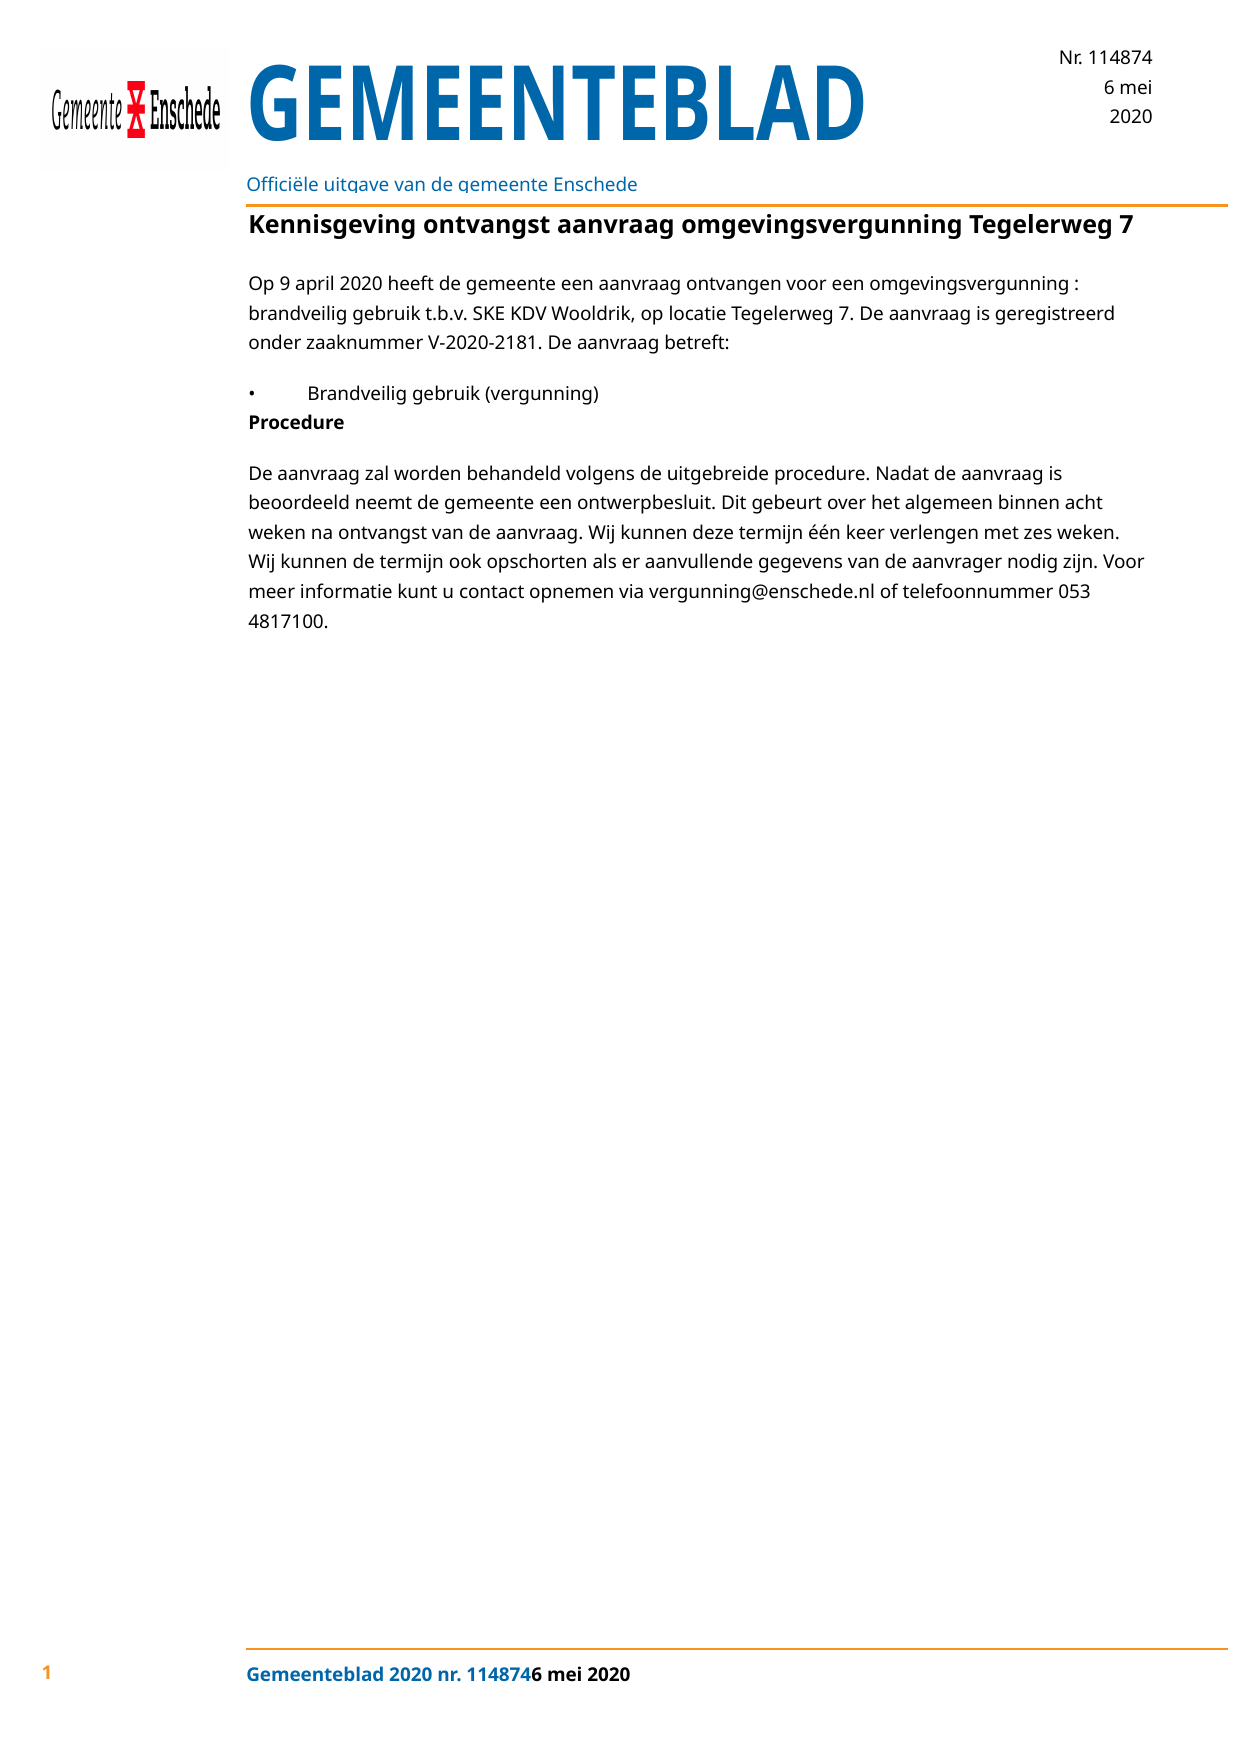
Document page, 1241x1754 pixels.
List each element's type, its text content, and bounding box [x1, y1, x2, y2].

list Brandveilig gebruik (vergunning) [248, 380, 1152, 406]
text Op 9 april 2020 heeft de gemeente een aanvraag ontvangen voor een omgevingsvergunning : brandveilig gebruik t.b.v. SKE KDV Wooldrik, op locatie Tegelerweg 7. De aanvraag is geregistreerd onder zaaknummer V-2020-2181. De aanvraag betreft: [248, 270, 1152, 355]
picture [41, 47, 231, 172]
text Kennisgeving ontvangst aanvraag omgevingsvergunning Tegelerweg 7 [248, 207, 1152, 241]
text Procedure [248, 409, 1152, 435]
text De aanvraag zal worden behandeld volgens de uitgebreide procedure. Nadat de aanvraag is beoordeeld neemt de gemeente een ontwerpbesluit. Dit gebeurt over het algemeen binnen acht weken na ontvangst van de aanvraag. Wij kunnen deze termijn één keer verlengen met zes weken. Wij kunnen de termijn ook opschorten als er aanvullende gegevens van de aanvrager nodig zijn. Voor meer informatie kunt u contact opnemen via vergunning@enschede.nl of telefoonnummer 053 4817100. [248, 460, 1152, 633]
